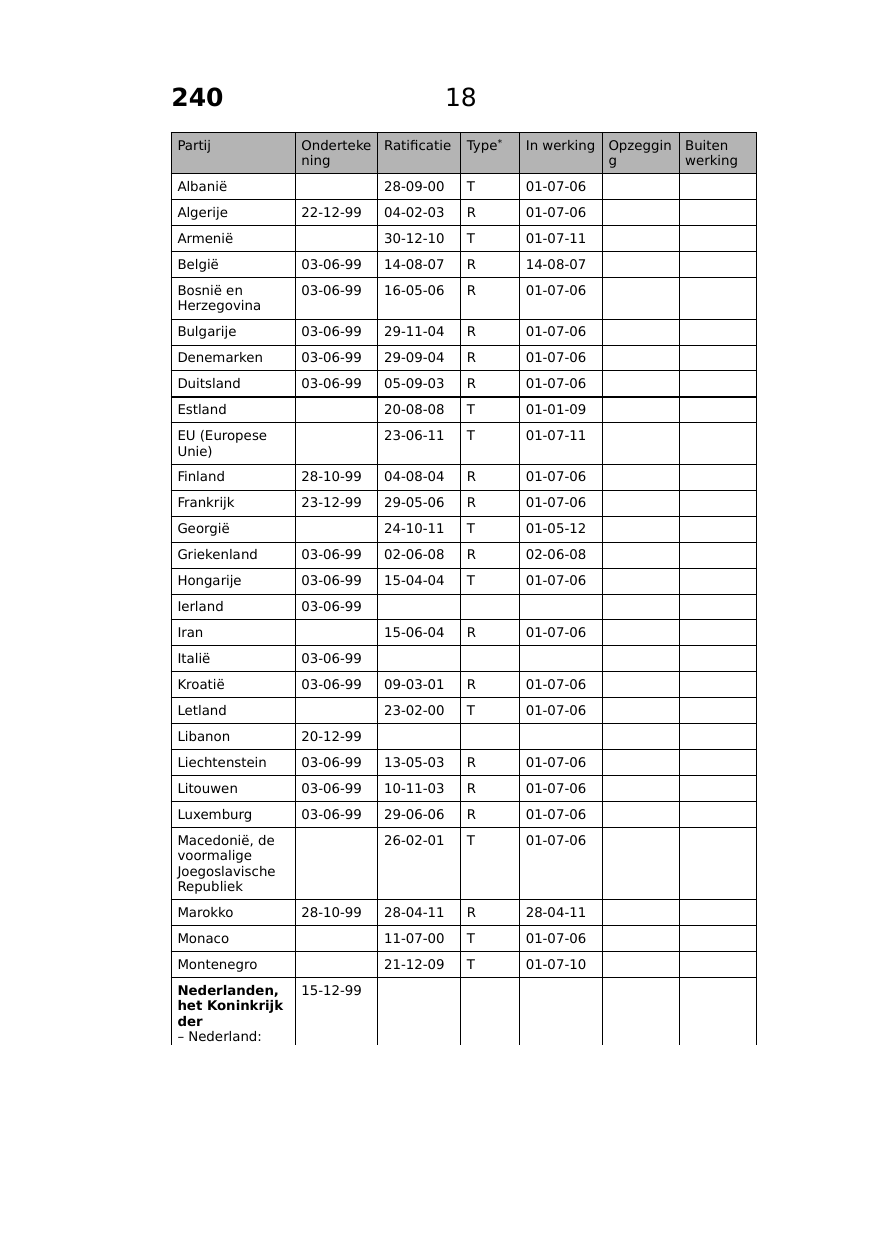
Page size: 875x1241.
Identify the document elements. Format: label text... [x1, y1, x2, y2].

table_cell Ierland [172, 595, 295, 619]
table_cell 05-09-03 [378, 371, 460, 396]
table_cell 15-04-04 [378, 569, 460, 593]
table_cell [603, 672, 679, 697]
table_cell 26-02-01 [378, 828, 460, 899]
table_cell R [461, 371, 519, 396]
table_cell [603, 776, 679, 801]
table_cell [461, 978, 519, 1029]
table_cell [603, 465, 679, 490]
table_cell [296, 620, 377, 645]
table_cell 02-06-08 [378, 543, 460, 567]
table_cell Luxemburg [172, 802, 295, 827]
table_cell R [461, 465, 519, 490]
table_cell [680, 371, 756, 396]
table_cell Georgië [172, 517, 295, 542]
table_cell Griekenland [172, 543, 295, 567]
table_cell [378, 595, 460, 619]
table_cell [680, 491, 756, 516]
table_cell Denemarken [172, 346, 295, 370]
table_cell Marokko [172, 900, 295, 925]
table_cell Italië [172, 646, 295, 671]
table_cell [296, 174, 377, 199]
table_cell [603, 952, 679, 977]
table_cell 04-08-04 [378, 465, 460, 490]
table_cell R [461, 802, 519, 827]
table_cell [296, 698, 377, 723]
table_cell 03-06-99 [296, 252, 377, 277]
table_cell [296, 828, 377, 899]
table_cell [603, 802, 679, 827]
table_cell R [461, 200, 519, 225]
table_cell T [461, 952, 519, 977]
table_cell R [461, 252, 519, 277]
table_cell [520, 646, 602, 671]
table_cell [603, 646, 679, 671]
table_cell 01-07-06 [520, 672, 602, 697]
table_cell 23-06-11 [378, 423, 460, 464]
table_cell [680, 423, 756, 464]
table_cell 01-07-06 [520, 926, 602, 951]
table_cell [603, 423, 679, 464]
table_cell [603, 595, 679, 619]
table_cell 01-07-06 [520, 371, 602, 396]
table_cell [680, 320, 756, 344]
table_cell [603, 278, 679, 318]
table_cell 15-12-99 [296, 978, 377, 1029]
table_cell [680, 828, 756, 899]
table_cell [680, 465, 756, 490]
table_cell [680, 543, 756, 567]
table_cell [603, 750, 679, 775]
table_cell R [461, 346, 519, 370]
table_cell [680, 398, 756, 422]
table_cell [680, 278, 756, 318]
table_cell Bosnië en Herzegovina [172, 278, 295, 318]
table_cell [680, 595, 756, 619]
table_cell [680, 200, 756, 225]
table_cell 23-02-00 [378, 698, 460, 723]
table_cell [680, 750, 756, 775]
table_cell Duitsland [172, 371, 295, 396]
table_cell [680, 517, 756, 542]
table_cell [603, 320, 679, 344]
table_cell [378, 724, 460, 749]
table_cell – Nederland: [172, 1030, 295, 1045]
table_cell 03-06-99 [296, 595, 377, 619]
table_cell [603, 620, 679, 645]
table_cell [680, 226, 756, 251]
table_cell Montenegro [172, 952, 295, 977]
table_cell Liechtenstein [172, 750, 295, 775]
table_cell 28-10-99 [296, 465, 377, 490]
table_cell T [461, 926, 519, 951]
table_cell Libanon [172, 724, 295, 749]
table_cell [680, 620, 756, 645]
table_header In werking [520, 133, 602, 173]
table_cell [680, 569, 756, 593]
table_cell EU (Europese Unie) [172, 423, 295, 464]
table_cell 01-07-06 [520, 320, 602, 344]
table_cell Bulgarije [172, 320, 295, 344]
table_cell [378, 646, 460, 671]
table_cell 03-06-99 [296, 346, 377, 370]
table_cell 13-05-03 [378, 750, 460, 775]
table_cell 28-09-00 [378, 174, 460, 199]
table_cell 01-07-06 [520, 620, 602, 645]
table_cell [680, 926, 756, 951]
table_cell [461, 646, 519, 671]
table_cell [378, 978, 460, 1029]
table_cell [296, 1030, 377, 1045]
table_cell [680, 646, 756, 671]
table_cell 30-12-10 [378, 226, 460, 251]
table_cell 29-09-04 [378, 346, 460, 370]
table_cell Letland [172, 698, 295, 723]
table_cell 11-07-00 [378, 926, 460, 951]
table_cell T [461, 226, 519, 251]
table_cell 14-08-07 [378, 252, 460, 277]
table_cell 20-12-99 [296, 724, 377, 749]
table_cell T [461, 569, 519, 593]
table_cell [296, 398, 377, 422]
table_cell [296, 517, 377, 542]
table_cell 10-11-03 [378, 776, 460, 801]
table_cell [680, 802, 756, 827]
table_header Ratificatie [378, 133, 460, 173]
table_cell [680, 724, 756, 749]
table_cell [461, 724, 519, 749]
table_cell R [461, 320, 519, 344]
table_cell [680, 776, 756, 801]
table_cell 01-07-06 [520, 346, 602, 370]
table_cell 01-01-09 [520, 398, 602, 422]
table_cell R [461, 776, 519, 801]
table_cell [603, 926, 679, 951]
table_cell [603, 491, 679, 516]
table_cell 24-10-11 [378, 517, 460, 542]
table_cell [680, 952, 756, 977]
table_cell [680, 346, 756, 370]
table_cell [296, 926, 377, 951]
table_cell 01-07-11 [520, 423, 602, 464]
table_cell 20-08-08 [378, 398, 460, 422]
table_cell 09-03-01 [378, 672, 460, 697]
table_cell R [461, 750, 519, 775]
table_cell 03-06-99 [296, 646, 377, 671]
table_cell [680, 900, 756, 925]
table_cell 29-06-06 [378, 802, 460, 827]
table_cell T [461, 398, 519, 422]
table_cell [603, 174, 679, 199]
table_header Buiten werking [680, 133, 756, 173]
table_cell Algerije [172, 200, 295, 225]
table_cell [680, 698, 756, 723]
table_cell Monaco [172, 926, 295, 951]
table_cell 03-06-99 [296, 776, 377, 801]
table_cell Litouwen [172, 776, 295, 801]
table_cell R [461, 543, 519, 567]
table_cell [603, 346, 679, 370]
table_cell 01-07-11 [520, 226, 602, 251]
table_cell R [461, 491, 519, 516]
table_cell R [461, 278, 519, 318]
table_cell 03-06-99 [296, 278, 377, 318]
table_cell [520, 1030, 602, 1045]
table_cell R [461, 620, 519, 645]
table_cell België [172, 252, 295, 277]
table_cell 03-06-99 [296, 569, 377, 593]
table_cell Estland [172, 398, 295, 422]
table_cell T [461, 517, 519, 542]
table_cell [603, 569, 679, 593]
table_cell [603, 724, 679, 749]
table_cell T [461, 828, 519, 899]
table_cell Hongarije [172, 569, 295, 593]
table_cell 15-06-04 [378, 620, 460, 645]
table_cell 01-07-10 [520, 952, 602, 977]
table_cell Finland [172, 465, 295, 490]
table_cell [680, 252, 756, 277]
table_cell [603, 517, 679, 542]
table_cell 28-04-11 [378, 900, 460, 925]
table_cell [603, 200, 679, 225]
table_cell [603, 398, 679, 422]
table_cell 16-05-06 [378, 278, 460, 318]
table_cell 14-08-07 [520, 252, 602, 277]
table_cell 01-07-06 [520, 465, 602, 490]
table_cell Armenië [172, 226, 295, 251]
table_cell [603, 1030, 679, 1045]
table_cell Kroatië [172, 672, 295, 697]
table_cell 03-06-99 [296, 750, 377, 775]
table_cell Macedonië, de voormalige Joegoslavische Republiek [172, 828, 295, 899]
table_cell 28-04-11 [520, 900, 602, 925]
table_cell [603, 828, 679, 899]
table_cell 01-07-06 [520, 174, 602, 199]
table_cell [461, 595, 519, 619]
table_cell [603, 978, 679, 1029]
table_cell 23-12-99 [296, 491, 377, 516]
table_cell 04-02-03 [378, 200, 460, 225]
table_header Type* [461, 133, 519, 173]
table_cell [461, 1030, 519, 1045]
table_cell R [461, 900, 519, 925]
table_cell [520, 978, 602, 1029]
table_cell 03-06-99 [296, 543, 377, 567]
table_cell 01-07-06 [520, 569, 602, 593]
table_cell 03-06-99 [296, 802, 377, 827]
table_cell [603, 698, 679, 723]
table_cell 22-12-99 [296, 200, 377, 225]
table_cell [603, 226, 679, 251]
table_cell 01-07-06 [520, 776, 602, 801]
table_cell 03-06-99 [296, 672, 377, 697]
table_cell 03-06-99 [296, 371, 377, 396]
table_cell [680, 174, 756, 199]
table_cell [296, 423, 377, 464]
table_cell 01-07-06 [520, 802, 602, 827]
table_cell Frankrijk [172, 491, 295, 516]
table_cell Iran [172, 620, 295, 645]
table_header Ondertekening [296, 133, 377, 173]
table_header Opzegging [603, 133, 679, 173]
table_cell 01-07-06 [520, 750, 602, 775]
table_cell [378, 1030, 460, 1045]
table_cell 01-07-06 [520, 491, 602, 516]
table_cell 28-10-99 [296, 900, 377, 925]
table_cell 29-05-06 [378, 491, 460, 516]
table_cell [603, 543, 679, 567]
table_cell [520, 595, 602, 619]
table_cell 01-07-06 [520, 698, 602, 723]
table_cell [296, 226, 377, 251]
table_cell [603, 900, 679, 925]
table_cell 02-06-08 [520, 543, 602, 567]
table_cell [520, 724, 602, 749]
table_cell [680, 672, 756, 697]
table_cell Nederlanden, het Koninkrijk der [172, 978, 295, 1029]
table_cell Albanië [172, 174, 295, 199]
table_cell [680, 1030, 756, 1045]
table_cell [603, 252, 679, 277]
table_cell R [461, 672, 519, 697]
table_cell T [461, 423, 519, 464]
table_cell T [461, 698, 519, 723]
table_cell [680, 978, 756, 1029]
table_header Partij [172, 133, 295, 173]
table_cell 01-05-12 [520, 517, 602, 542]
table_cell [603, 371, 679, 396]
table_cell 01-07-06 [520, 278, 602, 318]
table_cell 01-07-06 [520, 828, 602, 899]
table_cell 01-07-06 [520, 200, 602, 225]
table_cell [296, 952, 377, 977]
table_cell 21-12-09 [378, 952, 460, 977]
table_cell 29-11-04 [378, 320, 460, 344]
table_cell T [461, 174, 519, 199]
table_cell 03-06-99 [296, 320, 377, 344]
